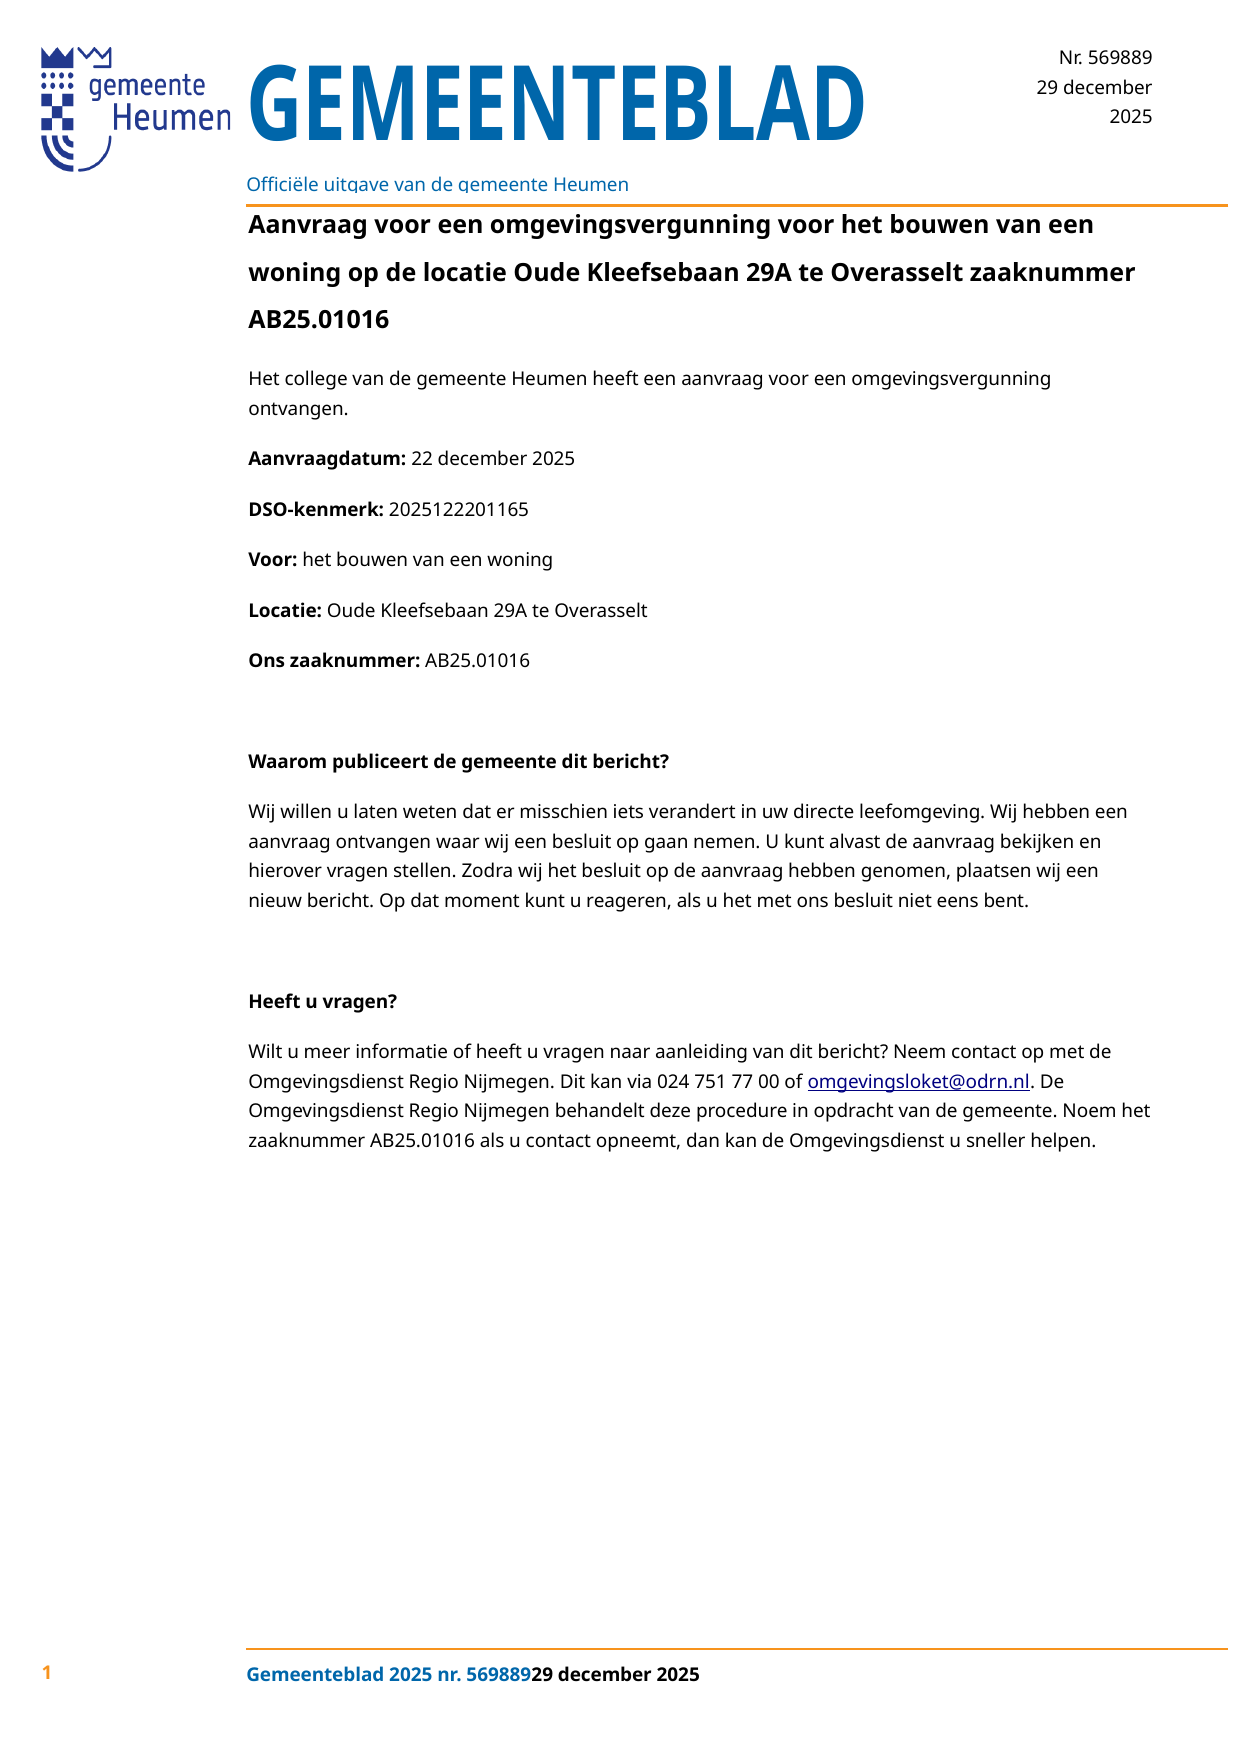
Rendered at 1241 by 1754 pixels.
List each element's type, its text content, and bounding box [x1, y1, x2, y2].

text Aanvraag voor een omgevingsvergunning voor het bouwen van een woning op de locatie Oude Kleefsebaan 29A te Overasselt zaaknummer AB25.01016 [248, 207, 1152, 336]
text Wilt u meer informatie of heeft u vragen naar aanleiding van dit bericht? Neem contact op met de Omgevingsdienst Regio Nijmegen. Dit kan via 024 751 77 00 of omgevingsloket@odrn.nl. De Omgevingsdienst Regio Nijmegen behandelt deze procedure in opdracht van de gemeente. Noem het zaaknummer AB25.01016 als u contact opneemt, dan kan de Omgevingsdienst u sneller helpen. [248, 1038, 1152, 1153]
text Voor: het bouwen van een woning [248, 546, 1152, 572]
text Heeft u vragen? [248, 988, 1152, 1014]
text Het college van de gemeente Heumen heeft een aanvraag voor een omgevingsvergunning ontvangen. [248, 366, 1152, 421]
text DSO-kenmerk: 2025122201165 [248, 496, 1152, 522]
text Wij willen u laten weten dat er misschien iets verandert in uw directe leefomgeving. Wij hebben een aanvraag ontvangen waar wij een besluit op gaan nemen. U kunt alvast de aanvraag bekijken en hierover vragen stellen. Zodra wij het besluit op de aanvraag hebben genomen, plaatsen wij een nieuw bericht. Op dat moment kunt u reageren, als u het met ons besluit niet eens bent. [248, 798, 1152, 913]
text Locatie: Oude Kleefsebaan 29A te Overasselt [248, 597, 1152, 622]
picture [41, 47, 231, 172]
text Waarom publiceert de gemeente dit bericht? [248, 748, 1152, 774]
text Aanvraagdatum: 22 december 2025 [248, 446, 1152, 471]
text Ons zaaknummer: AB25.01016 [248, 647, 1152, 673]
